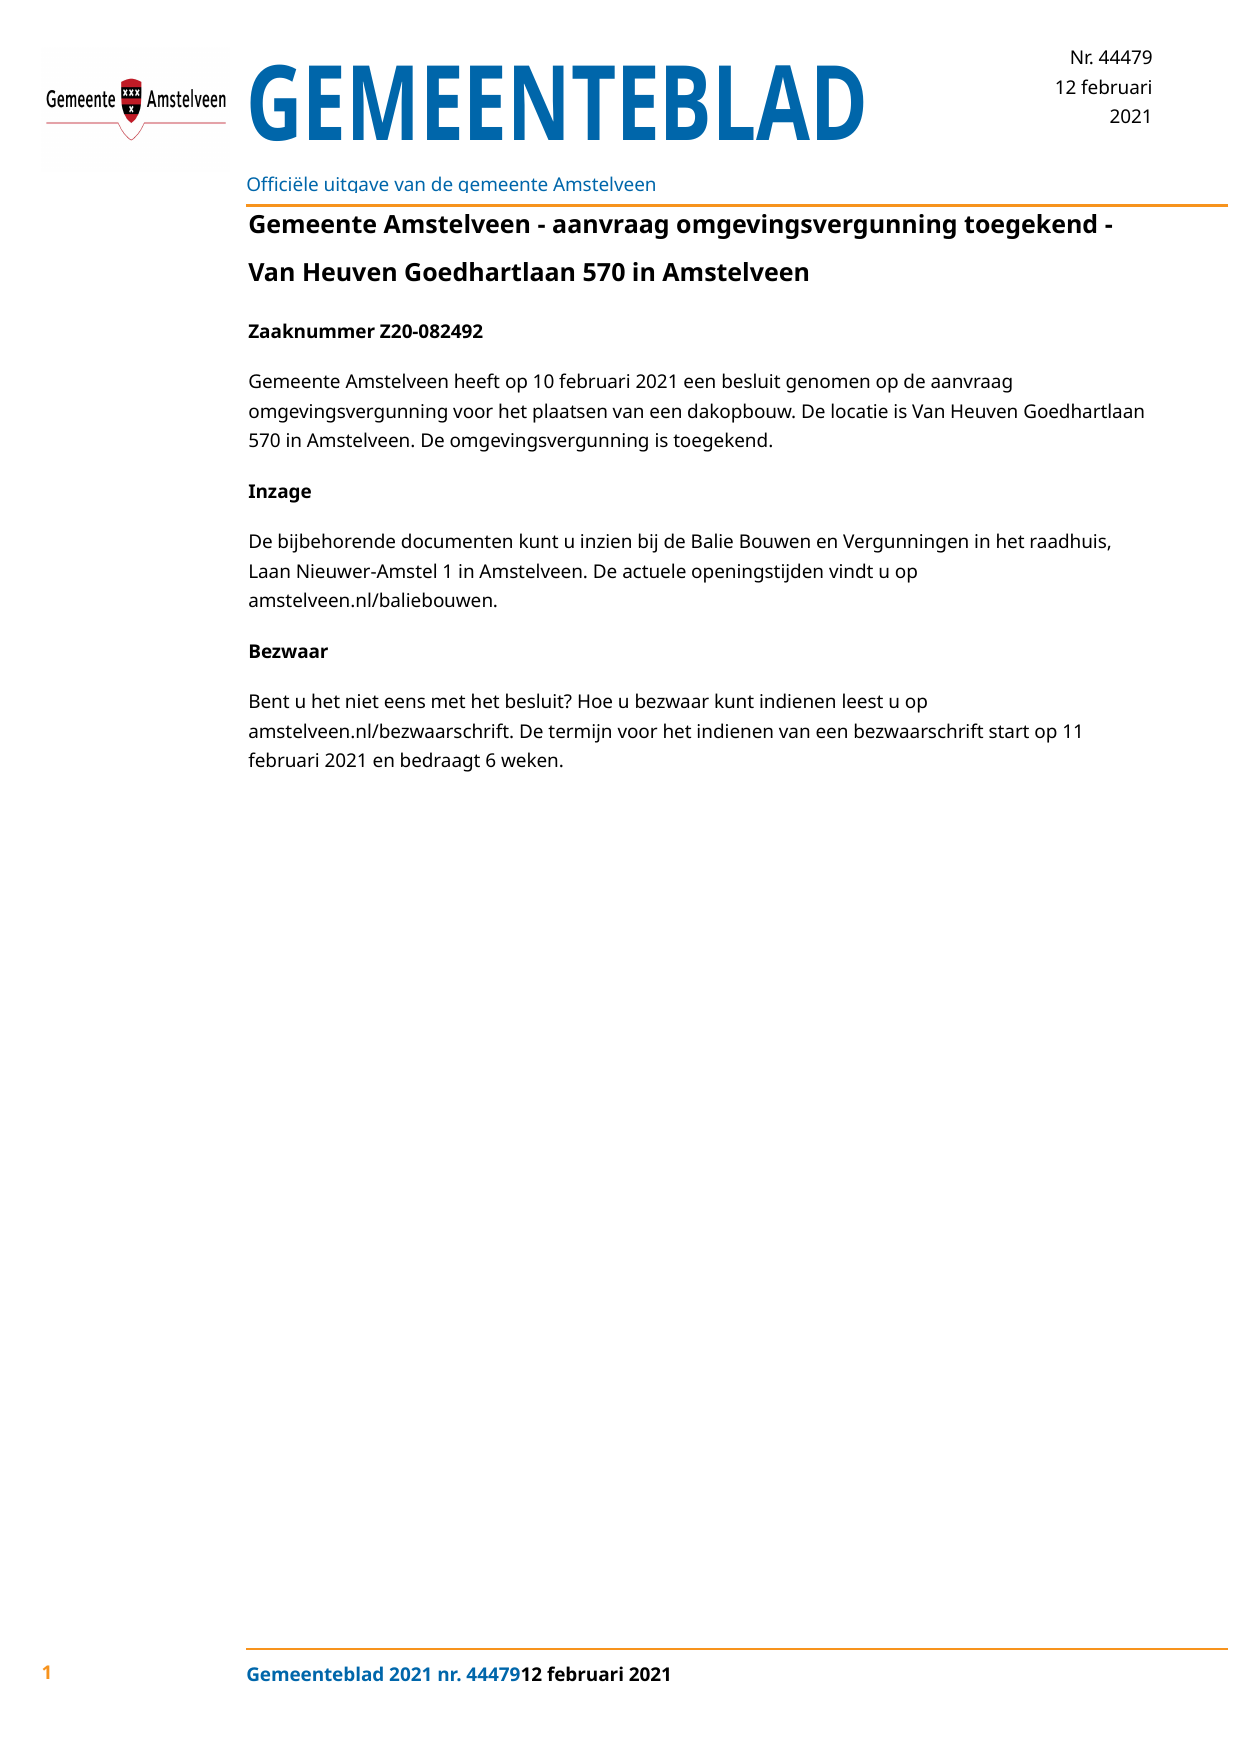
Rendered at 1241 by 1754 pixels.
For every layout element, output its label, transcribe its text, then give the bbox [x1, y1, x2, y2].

text Zaaknummer Z20-082492 [248, 318, 1152, 344]
text Gemeente Amstelveen heeft op 10 februari 2021 een besluit genomen op de aanvraag omgevingsvergunning voor het plaatsen van een dakopbouw. De locatie is Van Heuven Goedhartlaan 570 in Amstelveen. De omgevingsvergunning is toegekend. [248, 368, 1152, 453]
text Gemeente Amstelveen - aanvraag omgevingsvergunning toegekend - Van Heuven Goedhartlaan 570 in Amstelveen [248, 207, 1152, 288]
text Inzage [248, 478, 1152, 504]
text De bijbehorende documenten kunt u inzien bij de Balie Bouwen en Vergunningen in het raadhuis, Laan Nieuwer-Amstel 1 in Amstelveen. De actuele openingstijden vindt u op amstelveen.nl/baliebouwen. [248, 528, 1152, 613]
picture [41, 47, 231, 172]
text Bezwaar [248, 638, 1152, 664]
text Bent u het niet eens met het besluit? Hoe u bezwaar kunt indienen leest u op amstelveen.nl/bezwaarschrift. De termijn voor het indienen van een bezwaarschrift start op 11 februari 2021 en bedraagt 6 weken. [248, 688, 1152, 773]
